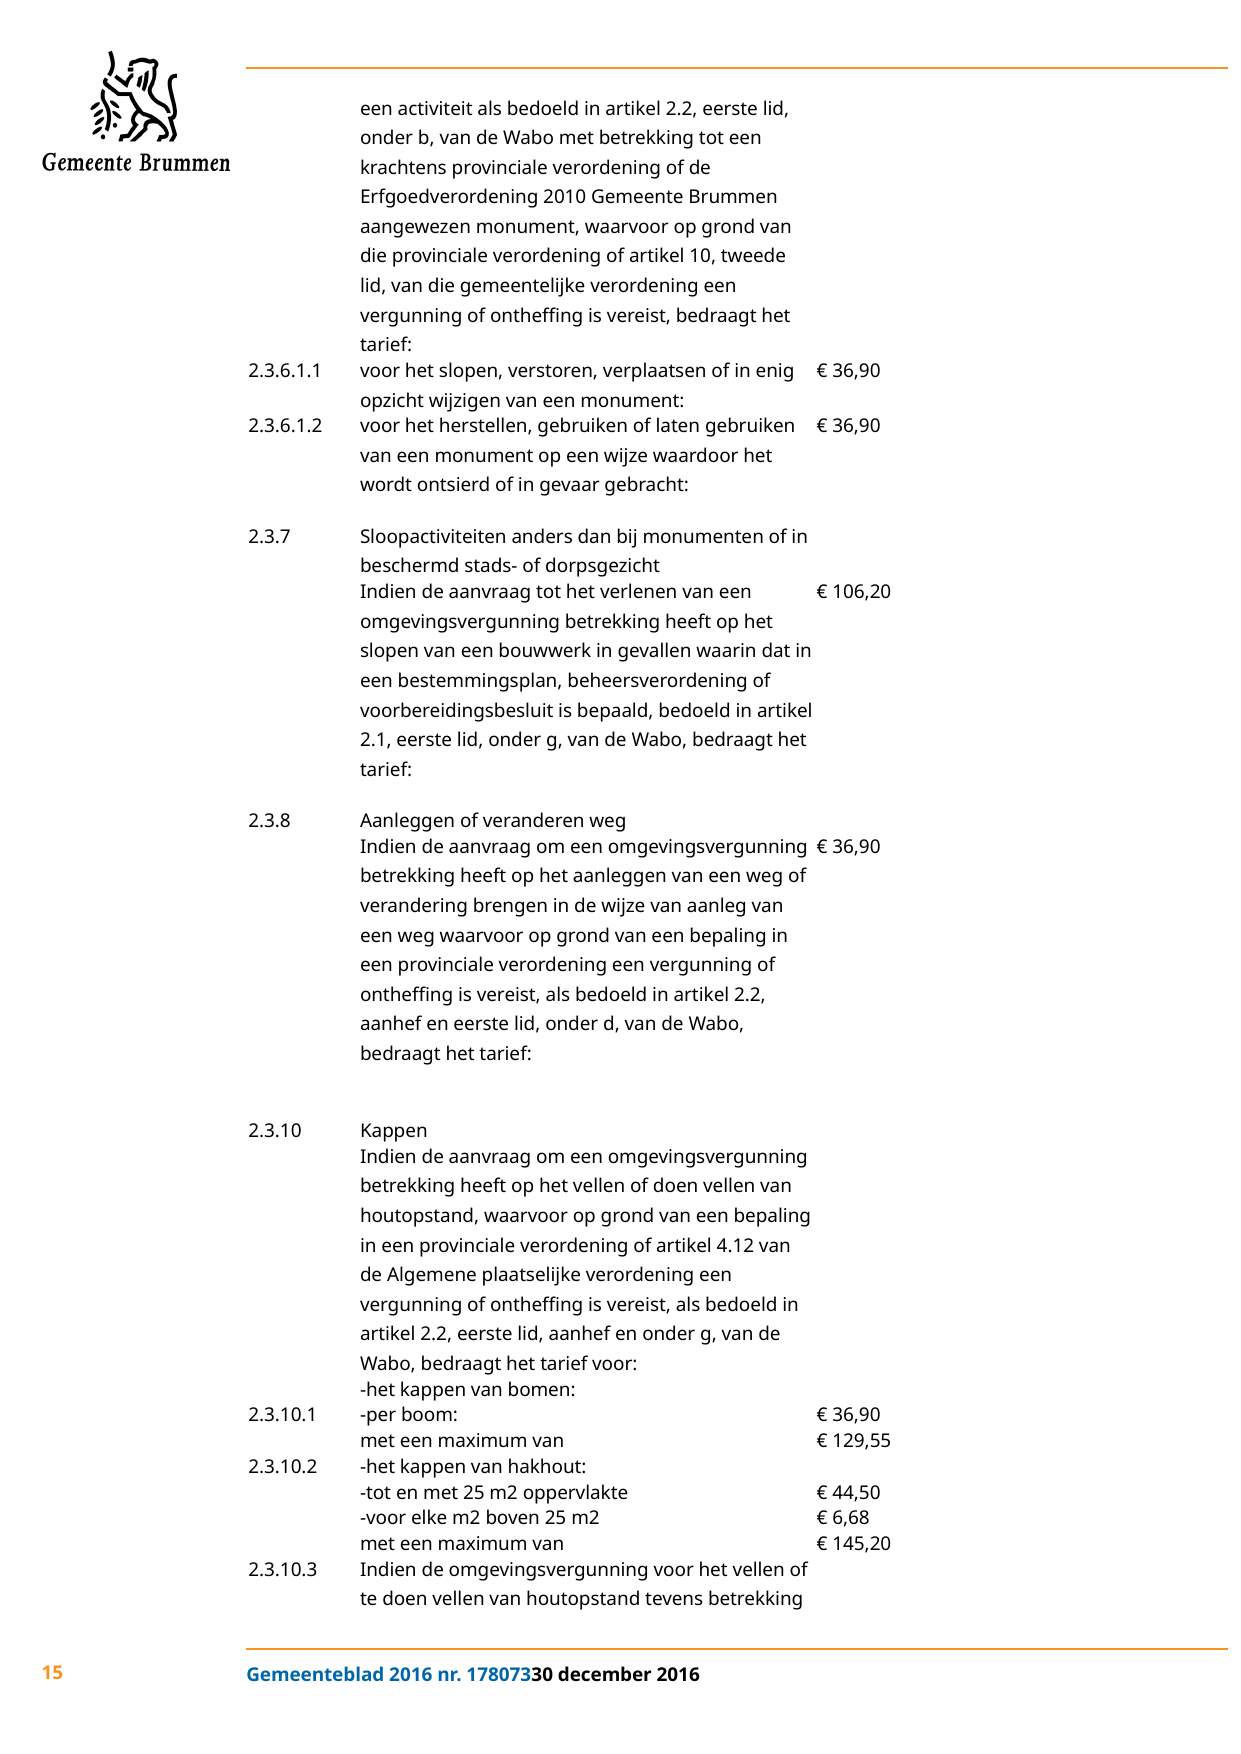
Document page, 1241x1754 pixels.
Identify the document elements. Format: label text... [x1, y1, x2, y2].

table_cell Indien de aanvraag om een omgevingsvergunning betrekking heeft op het aanleggen van een weg of verandering brengen in de wijze van aanleg van een weg waarvoor op grond van een bepaling in een provinciale verordening een vergunning of ontheffing is vereist, als bedoeld in artikel 2.2, aanhef en eerste lid, onder d, van de Wabo, bedraagt het tarief: [360, 833, 816, 1066]
table_cell [816, 1066, 1040, 1092]
table_cell [816, 95, 1040, 357]
table_cell [248, 1143, 360, 1376]
table_cell [248, 833, 360, 1066]
table_cell 2.3.10 [248, 1118, 360, 1143]
table_cell -per boom: [360, 1402, 816, 1427]
table_cell [816, 1556, 1040, 1611]
table_cell [360, 1092, 816, 1117]
table_cell [248, 1376, 360, 1402]
table_cell Indien de aanvraag om een omgevingsvergunning betrekking heeft op het vellen of doen vellen van houtopstand, waarvoor op grond van een bepaling in een provinciale verordening of artikel 4.12 van de Algemene plaatselijke verordening een vergunning of ontheffing is vereist, als bedoeld in artikel 2.2, eerste lid, aanhef en onder g, van de Wabo, bedraagt het tarief voor: [360, 1143, 816, 1376]
table_cell 2.3.10.2 [248, 1453, 360, 1479]
table_cell Sloopactiviteiten anders dan bij monumenten of in beschermd stads- of dorpsgezicht [360, 523, 816, 578]
table_cell 2.3.6.1.1 [248, 357, 360, 412]
table_cell [360, 498, 816, 523]
table_cell met een maximum van [360, 1428, 816, 1453]
table_cell [248, 95, 360, 357]
table_cell [816, 1092, 1040, 1117]
table_cell [816, 523, 1040, 578]
table_cell [816, 1376, 1040, 1402]
table_cell [816, 1118, 1040, 1143]
table_cell [248, 1479, 360, 1504]
table_cell [248, 1505, 360, 1530]
table_cell -tot en met 25 m2 oppervlakte [360, 1479, 816, 1504]
table_cell [360, 782, 816, 807]
table_cell [248, 1092, 360, 1117]
table_cell Indien de omgevingsvergunning voor het vellen of te doen vellen van houtopstand tevens betrekking [360, 1556, 816, 1611]
table_cell € 36,90 [816, 1402, 1040, 1427]
table_cell € 36,90 [816, 413, 1040, 497]
table_cell voor het herstellen, gebruiken of laten gebruiken van een monument op een wijze waardoor het wordt ontsierd of in gevaar gebracht: [360, 413, 816, 497]
table_cell [816, 808, 1040, 833]
table_cell [248, 1066, 360, 1092]
table_cell -voor elke m2 boven 25 m2 [360, 1505, 816, 1530]
table_cell € 145,20 [816, 1530, 1040, 1556]
table_cell Aanleggen of veranderen weg [360, 808, 816, 833]
table_cell 2.3.10.3 [248, 1556, 360, 1611]
table_cell € 106,20 [816, 579, 1040, 782]
table_cell [248, 1428, 360, 1453]
table_cell [816, 1143, 1040, 1376]
table_cell 2.3.6.1.2 [248, 413, 360, 497]
table_cell € 6,68 [816, 1505, 1040, 1530]
table_cell -het kappen van bomen: [360, 1376, 816, 1402]
table_cell 2.3.7 [248, 523, 360, 578]
table_cell € 44,50 [816, 1479, 1040, 1504]
table_cell [816, 1453, 1040, 1479]
table_cell voor het slopen, verstoren, verplaatsen of in enig opzicht wijzigen van een monument: [360, 357, 816, 412]
picture [41, 47, 231, 172]
table_cell 2.3.10.1 [248, 1402, 360, 1427]
table_cell met een maximum van [360, 1530, 816, 1556]
table_cell € 36,90 [816, 357, 1040, 412]
table_cell -het kappen van hakhout: [360, 1453, 816, 1479]
table_cell een activiteit als bedoeld in artikel 2.2, eerste lid, onder b, van de Wabo met betrekking tot een krachtens provinciale verordening of de Erfgoedverordening 2010 Gemeente Brummen aangewezen monument, waarvoor op grond van die provinciale verordening of artikel 10, tweede lid, van die gemeentelijke verordening een vergunning of ontheffing is vereist, bedraagt het tarief: [360, 95, 816, 357]
table_cell Kappen [360, 1118, 816, 1143]
table_cell [816, 498, 1040, 523]
table_cell € 129,55 [816, 1428, 1040, 1453]
table_cell [248, 1530, 360, 1556]
table_cell [248, 579, 360, 782]
table_cell Indien de aanvraag tot het verlenen van een omgevingsvergunning betrekking heeft op het slopen van een bouwwerk in gevallen waarin dat in een bestemmingsplan, beheersverordening of voorbereidingsbesluit is bepaald, bedoeld in artikel 2.1, eerste lid, onder g, van de Wabo, bedraagt het tarief: [360, 579, 816, 782]
table_cell 2.3.8 [248, 808, 360, 833]
table_cell [248, 782, 360, 807]
table_cell [360, 1066, 816, 1092]
table_cell [816, 782, 1040, 807]
table_cell € 36,90 [816, 833, 1040, 1066]
table_cell [248, 498, 360, 523]
